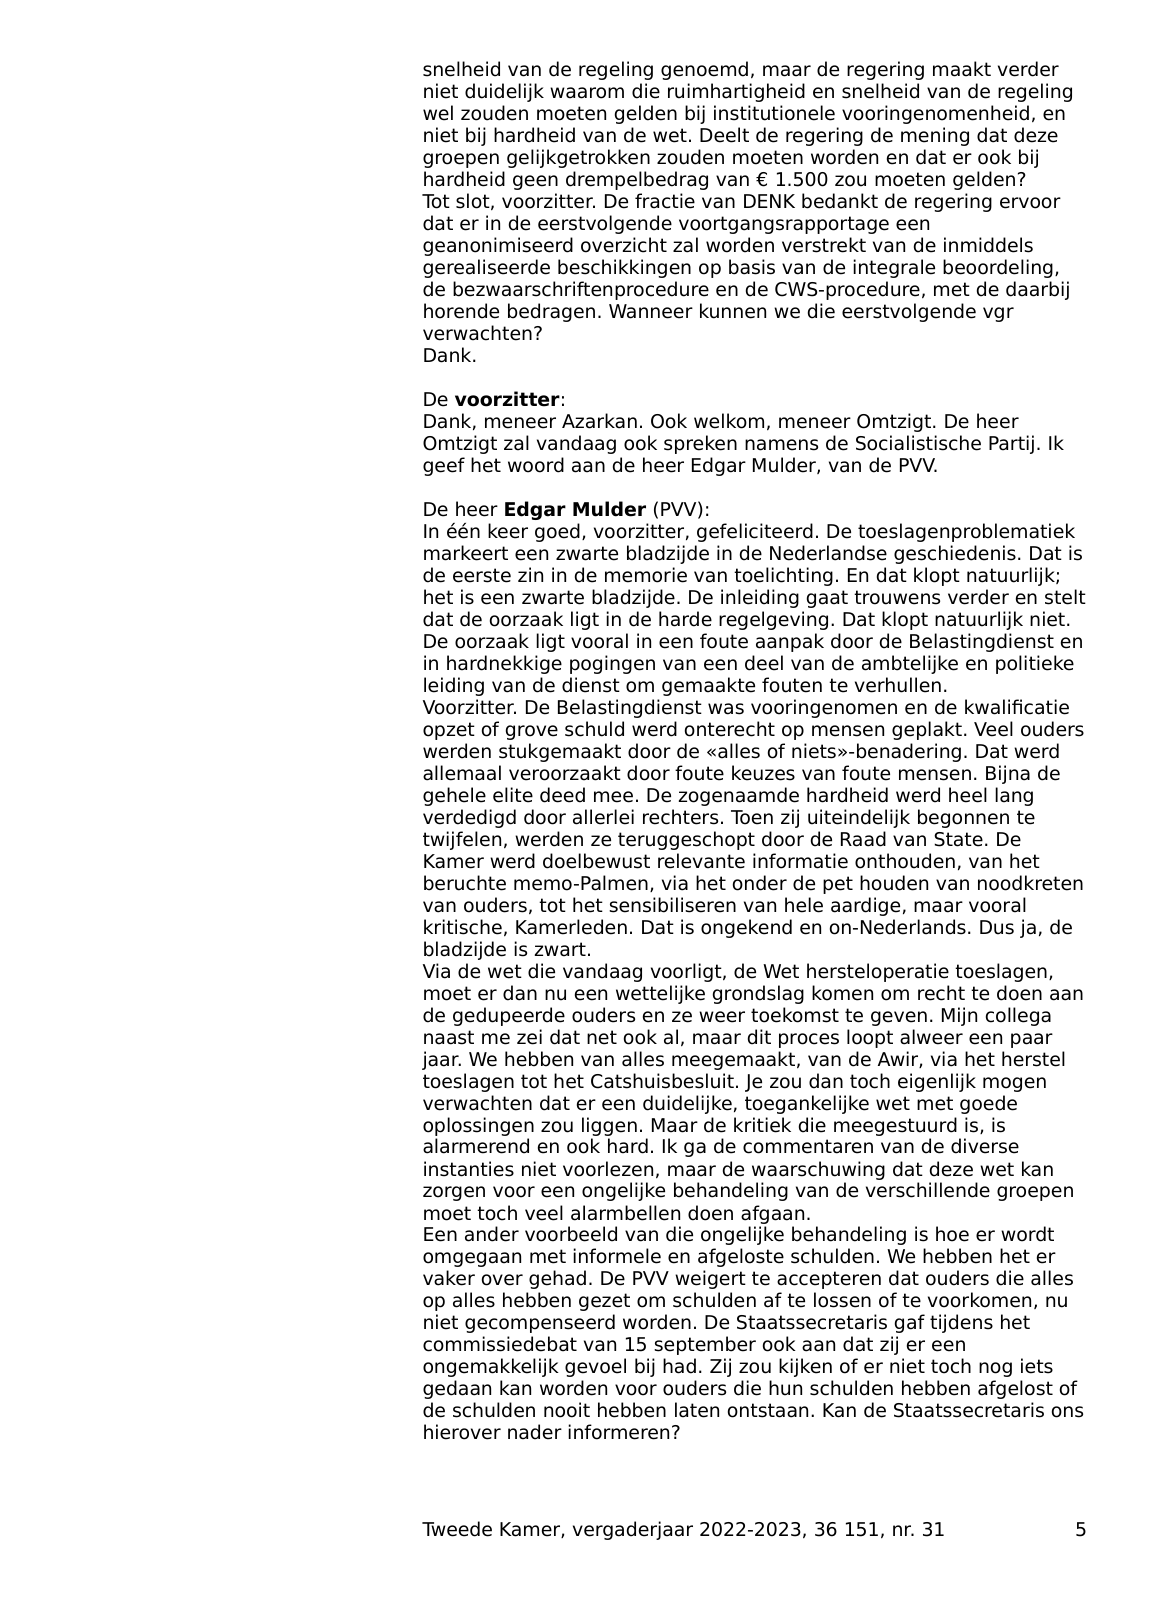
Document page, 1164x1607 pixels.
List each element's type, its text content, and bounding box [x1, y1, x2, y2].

text De voorzitter: [422, 389, 1087, 411]
text snelheid van de regeling genoemd, maar de regering maakt verder niet duidelijk waarom die ruimhartigheid en snelheid van de regeling wel zouden moeten gelden bij institutionele vooringenomenheid, en niet bij hardheid van de wet. Deelt de regering de mening dat deze groepen gelijkgetrokken zouden moeten worden en dat er ook bij hardheid geen drempelbedrag van € 1.500 zou moeten gelden? [422, 59, 1087, 191]
text Via de wet die vandaag voorligt, de Wet hersteloperatie toeslagen, moet er dan nu een wettelijke grondslag komen om recht te doen aan de gedupeerde ouders en ze weer toekomst te geven. Mijn collega naast me zei dat net ook al, maar dit proces loopt alweer een paar jaar. We hebben van alles meegemaakt, van de Awir, via het herstel toeslagen tot het Catshuisbesluit. Je zou dan toch eigenlijk mogen verwachten dat er een duidelijke, toegankelijke wet met goede oplossingen zou liggen. Maar de kritiek die meegestuurd is, is alarmerend en ook hard. Ik ga de commentaren van de diverse instanties niet voorlezen, maar de waarschuwing dat deze wet kan zorgen voor een ongelijke behandeling van de verschillende groepen moet toch veel alarmbellen doen afgaan. [422, 961, 1087, 1224]
text Voorzitter. De Belastingdienst was vooringenomen en de kwalificatie opzet of grove schuld werd onterecht op mensen geplakt. Veel ouders werden stukgemaakt door de «alles of niets»-benadering. Dat werd allemaal veroorzaakt door foute keuzes van foute mensen. Bijna de gehele elite deed mee. De zogenaamde hardheid werd heel lang verdedigd door allerlei rechters. Toen zij uiteindelijk begonnen te twijfelen, werden ze teruggeschopt door de Raad van State. De Kamer werd doelbewust relevante informatie onthouden, van het beruchte memo-Palmen, via het onder de pet houden van noodkreten van ouders, tot het sensibiliseren van hele aardige, maar vooral kritische, Kamerleden. Dat is ongekend en on-Nederlands. Dus ja, de bladzijde is zwart. [422, 697, 1087, 961]
text Dank, meneer Azarkan. Ook welkom, meneer Omtzigt. De heer Omtzigt zal vandaag ook spreken namens de Socialistische Partij. Ik geef het woord aan de heer Edgar Mulder, van de PVV. [422, 411, 1087, 477]
text Dank. [422, 345, 1087, 367]
text Tot slot, voorzitter. De fractie van DENK bedankt de regering ervoor dat er in de eerstvolgende voortgangsrapportage een geanonimiseerd overzicht zal worden verstrekt van de inmiddels gerealiseerde beschikkingen op basis van de integrale beoordeling, de bezwaarschriftenprocedure en de CWS-procedure, met de daarbij horende bedragen. Wanneer kunnen we die eerstvolgende vgr verwachten? [422, 191, 1087, 345]
text De heer Edgar Mulder (PVV): [422, 499, 1087, 521]
text Een ander voorbeeld van die ongelijke behandeling is hoe er wordt omgegaan met informele en afgeloste schulden. We hebben het er vaker over gehad. De PVV weigert te accepteren dat ouders die alles op alles hebben gezet om schulden af te lossen of te voorkomen, nu niet gecompenseerd worden. De Staatssecretaris gaf tijdens het commissiedebat van 15 september ook aan dat zij er een ongemakkelijk gevoel bij had. Zij zou kijken of er niet toch nog iets gedaan kan worden voor ouders die hun schulden hebben afgelost of de schulden nooit hebben laten ontstaan. Kan de Staatssecretaris ons hierover nader informeren? [422, 1224, 1087, 1444]
text In één keer goed, voorzitter, gefeliciteerd. De toeslagenproblematiek markeert een zwarte bladzijde in de Nederlandse geschiedenis. Dat is de eerste zin in de memorie van toelichting. En dat klopt natuurlijk; het is een zwarte bladzijde. De inleiding gaat trouwens verder en stelt dat de oorzaak ligt in de harde regelgeving. Dat klopt natuurlijk niet. De oorzaak ligt vooral in een foute aanpak door de Belastingdienst en in hardnekkige pogingen van een deel van de ambtelijke en politieke leiding van de dienst om gemaakte fouten te verhullen. [422, 521, 1087, 697]
